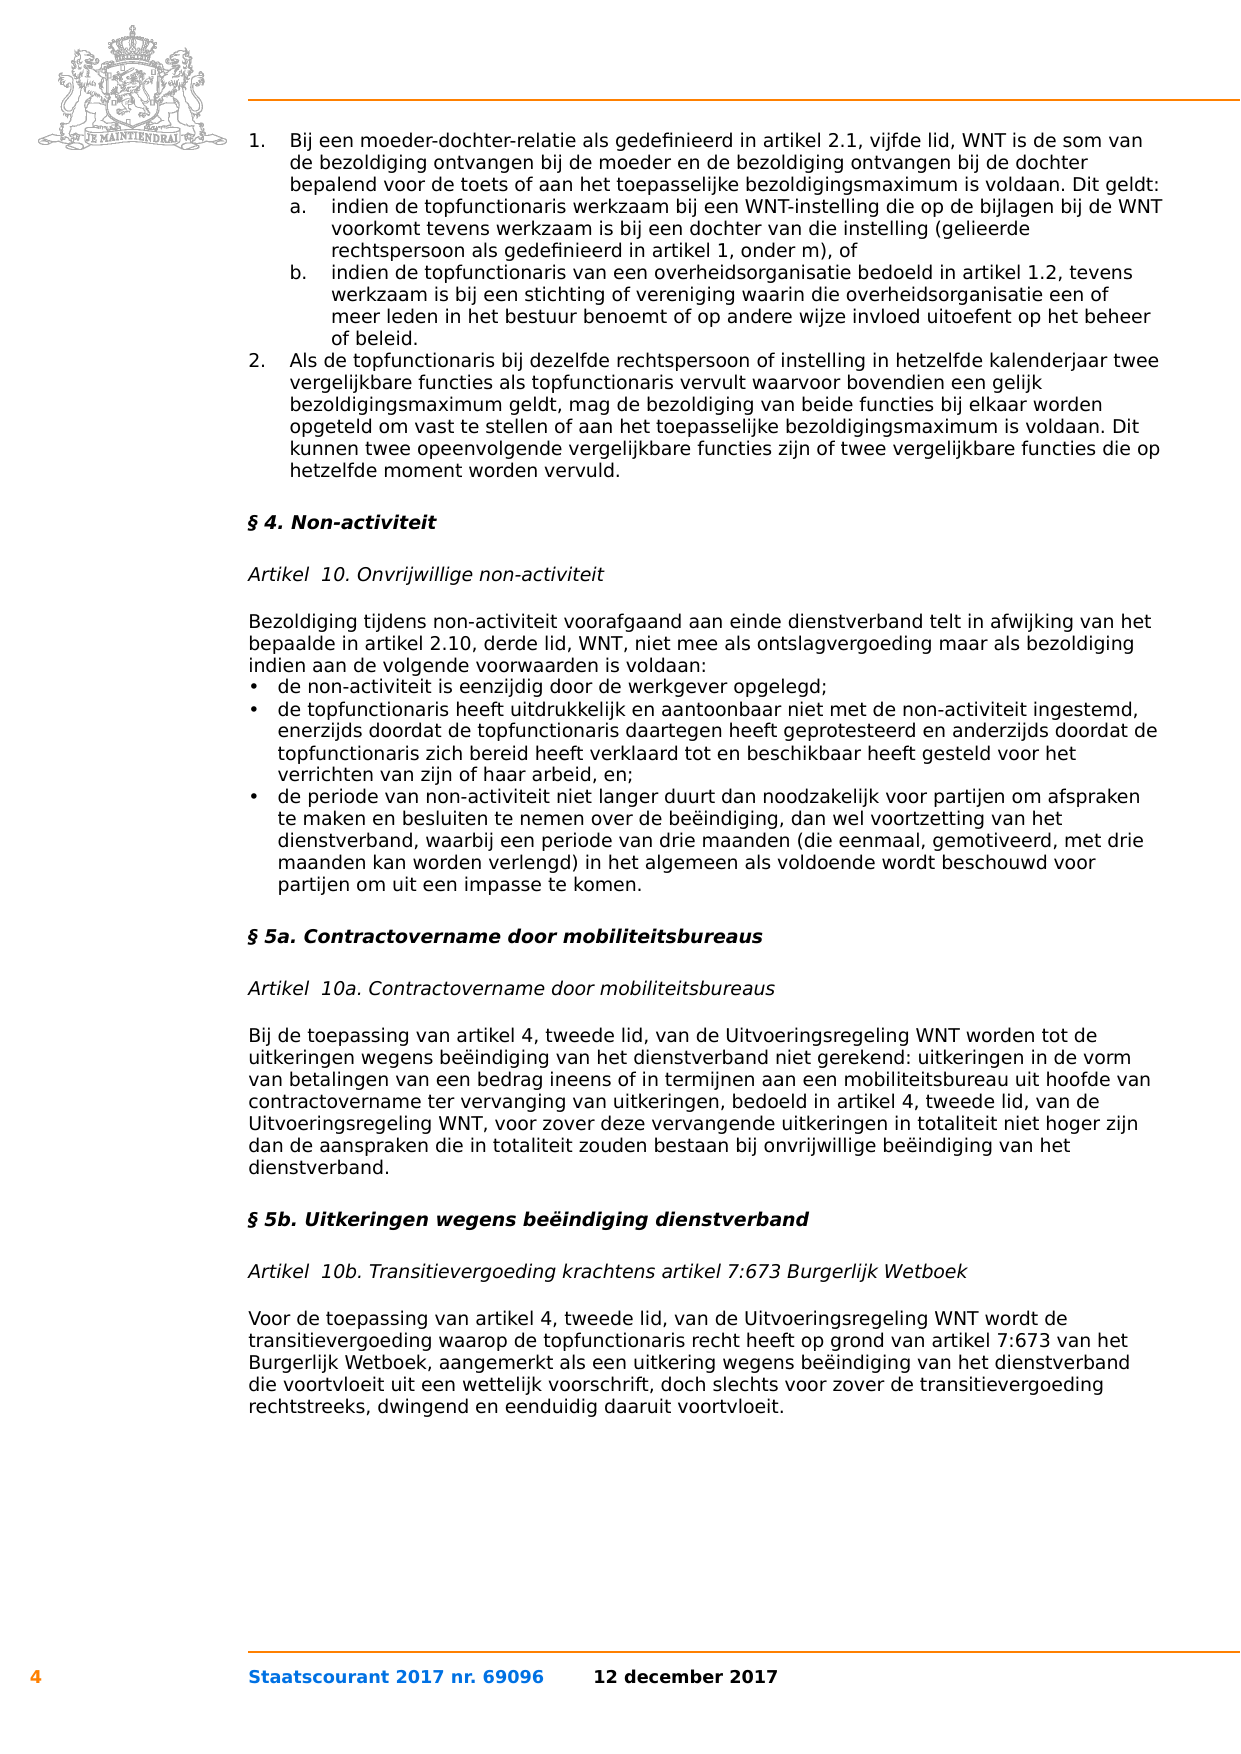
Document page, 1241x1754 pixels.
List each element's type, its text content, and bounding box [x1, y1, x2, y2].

picture [38, 25, 227, 150]
text • de non-activiteit is eenzijdig door de werkgever opgelegd; [248, 676, 1163, 698]
text Bij de toepassing van artikel 4, tweede lid, van de Uitvoeringsregeling WNT worden tot de uitkeringen wegens beëindiging van het dienstverband niet gerekend: uitkeringen in de vorm van betalingen van een bedrag ineens of in termijnen aan een mobiliteitsbureau uit hoofde van contractovername ter vervanging van uitkeringen, bedoeld in artikel 4, tweede lid, van de Uitvoeringsregeling WNT, voor zover deze vervangende uitkeringen in totaliteit niet hoger zijn dan de aanspraken die in totaliteit zouden bestaan bij onvrijwillige beëindiging van het dienstverband. [248, 1025, 1163, 1179]
subtitle Artikel 10. Onvrijwillige non-activiteit [248, 563, 1163, 586]
text • de periode van non-activiteit niet langer duurt dan noodzakelijk voor partijen om afspraken te maken en besluiten te nemen over de beëindiging, dan wel voortzetting van het dienstverband, waarbij een periode van drie maanden (die eenmaal, gemotiveerd, met drie maanden kan worden verlengd) in het algemeen als voldoende wordt beschouwd voor partijen om uit een impasse te komen. [248, 786, 1163, 896]
text b. indien de topfunctionaris van een overheidsorganisatie bedoeld in artikel 1.2, tevens werkzaam is bij een stichting of vereniging waarin die overheidsorganisatie een of meer leden in het bestuur benoemt of op andere wijze invloed uitoefent op het beheer of beleid. [289, 262, 1163, 350]
text a. indien de topfunctionaris werkzaam bij een WNT-instelling die op de bijlagen bij de WNT voorkomt tevens werkzaam is bij een dochter van die instelling (gelieerde rechtspersoon als gedefinieerd in artikel 1, onder m), of [289, 196, 1163, 262]
subtitle § 5a. Contractovername door mobiliteitsbureaus [248, 926, 1163, 948]
subtitle Artikel 10a. Contractovername door mobiliteitsbureaus [248, 978, 1163, 1000]
subtitle Artikel 10b. Transitievergoeding krachtens artikel 7:673 Burgerlijk Wetboek [248, 1261, 1163, 1283]
subtitle § 5b. Uitkeringen wegens beëindiging dienstverband [248, 1209, 1163, 1231]
text 1. Bij een moeder-dochter-relatie als gedefinieerd in artikel 2.1, vijfde lid, WNT is de som van de bezoldiging ontvangen bij de moeder en de bezoldiging ontvangen bij de dochter bepalend voor de toets of aan het toepasselijke bezoldigingsmaximum is voldaan. Dit geldt: [248, 130, 1163, 196]
subtitle § 4. Non-activiteit [248, 512, 1163, 533]
text • de topfunctionaris heeft uitdrukkelijk en aantoonbaar niet met de non-activiteit ingestemd, enerzijds doordat de topfunctionaris daartegen heeft geprotesteerd en anderzijds doordat de topfunctionaris zich bereid heeft verklaard tot en beschikbaar heeft gesteld voor het verrichten van zijn of haar arbeid, en; [248, 698, 1163, 786]
text Bezoldiging tijdens non-activiteit voorafgaand aan einde dienstverband telt in afwijking van het bepaalde in artikel 2.10, derde lid, WNT, niet mee als ontslagvergoeding maar als bezoldiging indien aan de volgende voorwaarden is voldaan: [248, 611, 1163, 676]
text Voor de toepassing van artikel 4, tweede lid, van de Uitvoeringsregeling WNT wordt de transitievergoeding waarop de topfunctionaris recht heeft op grond van artikel 7:673 van het Burgerlijk Wetboek, aangemerkt als een uitkering wegens beëindiging van het dienstverband die voortvloeit uit een wettelijk voorschrift, doch slechts voor zover de transitievergoeding rechtstreeks, dwingend en eenduidig daaruit voortvloeit. [248, 1308, 1163, 1418]
text 2. Als de topfunctionaris bij dezelfde rechtspersoon of instelling in hetzelfde kalenderjaar twee vergelijkbare functies als topfunctionaris vervult waarvoor bovendien een gelijk bezoldigingsmaximum geldt, mag de bezoldiging van beide functies bij elkaar worden opgeteld om vast te stellen of aan het toepasselijke bezoldigingsmaximum is voldaan. Dit kunnen twee opeenvolgende vergelijkbare functies zijn of twee vergelijkbare functies die op hetzelfde moment worden vervuld. [248, 350, 1163, 482]
